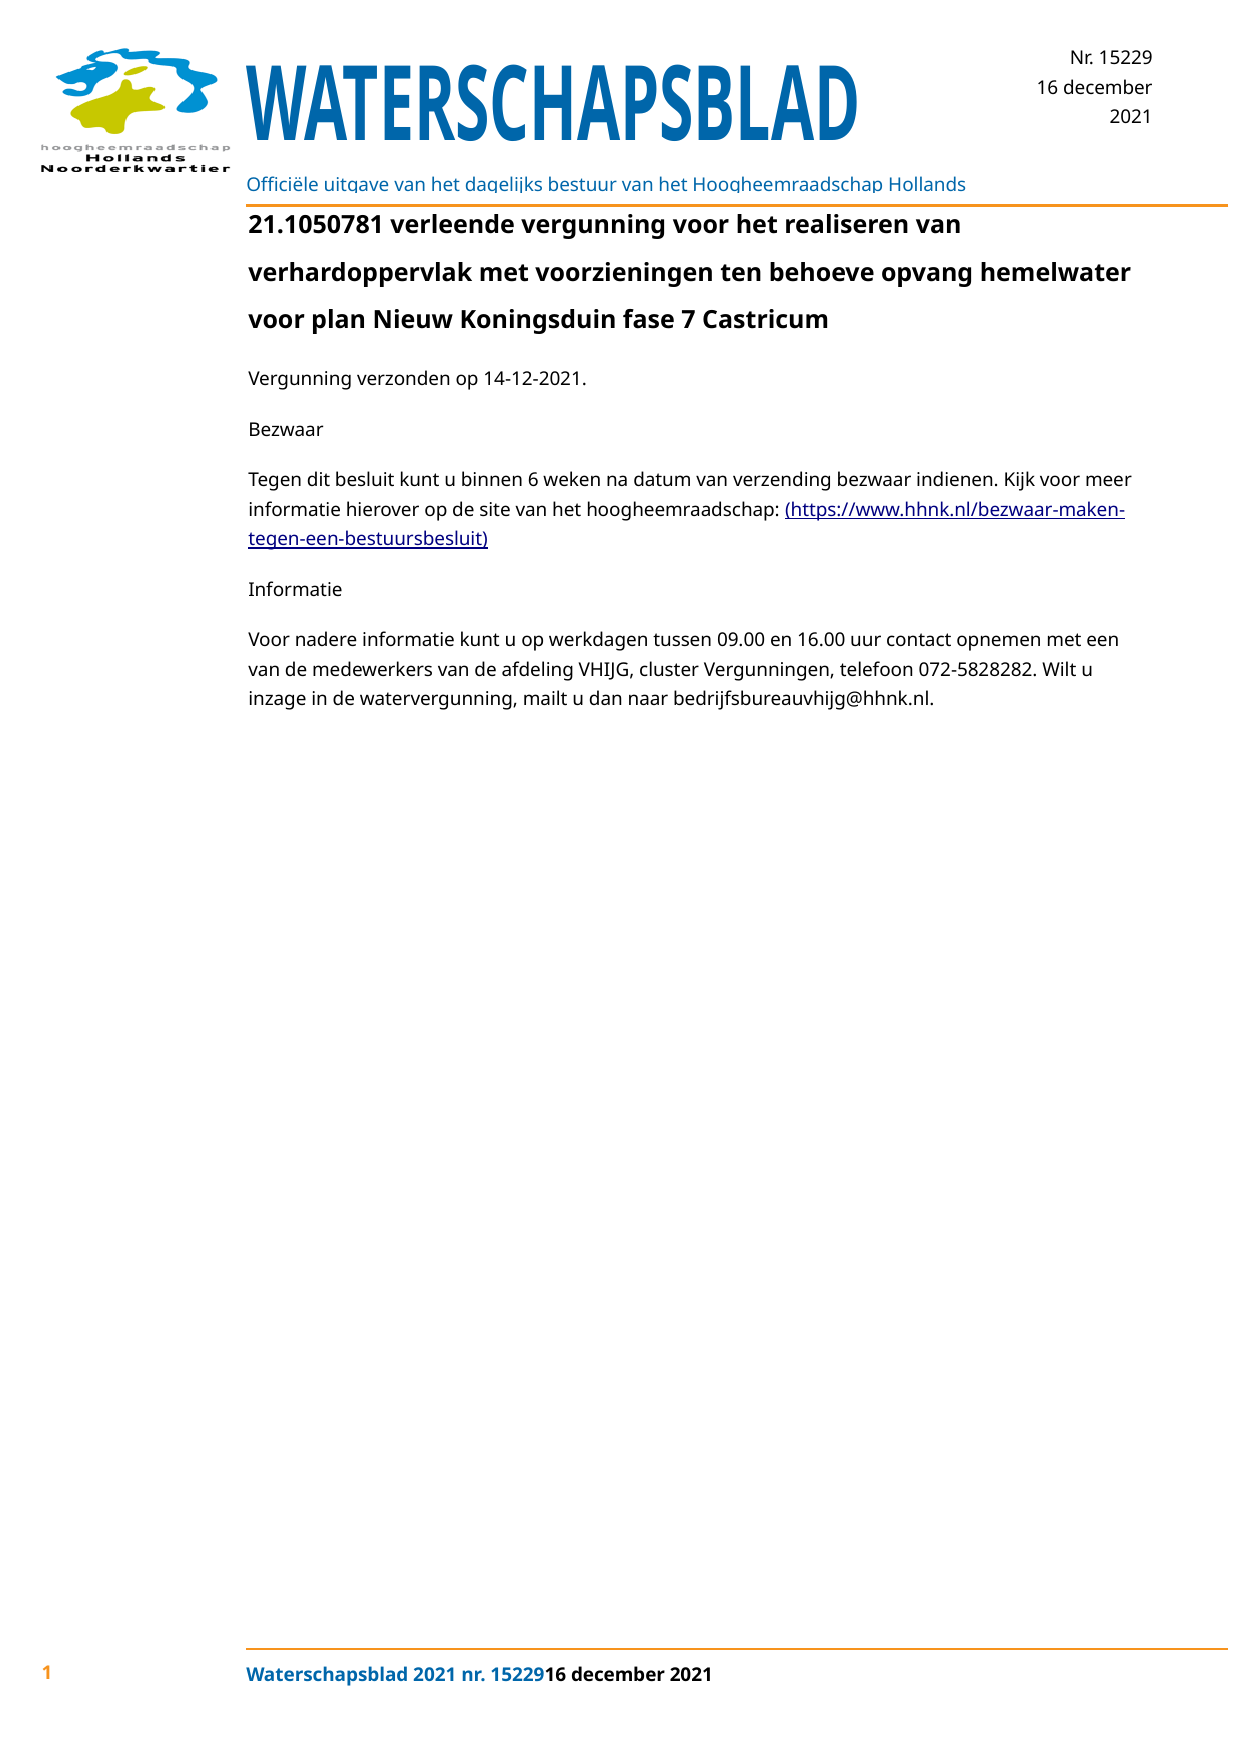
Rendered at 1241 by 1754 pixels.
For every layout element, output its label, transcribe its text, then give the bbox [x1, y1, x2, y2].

text Bezwaar [248, 416, 1152, 442]
picture [41, 47, 231, 172]
text Voor nadere informatie kunt u op werkdagen tussen 09.00 en 16.00 uur contact opnemen met een van de medewerkers van de afdeling VHIJG, cluster Vergunningen, telefoon 072-5828282. Wilt u inzage in de watervergunning, mailt u dan naar bedrijfsbureauvhijg@hhnk.nl. [248, 626, 1152, 711]
text Informatie [248, 576, 1152, 602]
text Vergunning verzonden op 14-12-2021. [248, 366, 1152, 391]
text Tegen dit besluit kunt u binnen 6 weken na datum van verzending bezwaar indienen. Kijk voor meer informatie hierover op de site van het hoogheemraadschap: (https://www.hhnk.nl/bezwaar-maken-tegen-een-bestuursbesluit) [248, 466, 1152, 551]
text 21.1050781 verleende vergunning voor het realiseren van verhardoppervlak met voorzieningen ten behoeve opvang hemelwater voor plan Nieuw Koningsduin fase 7 Castricum [248, 207, 1152, 336]
